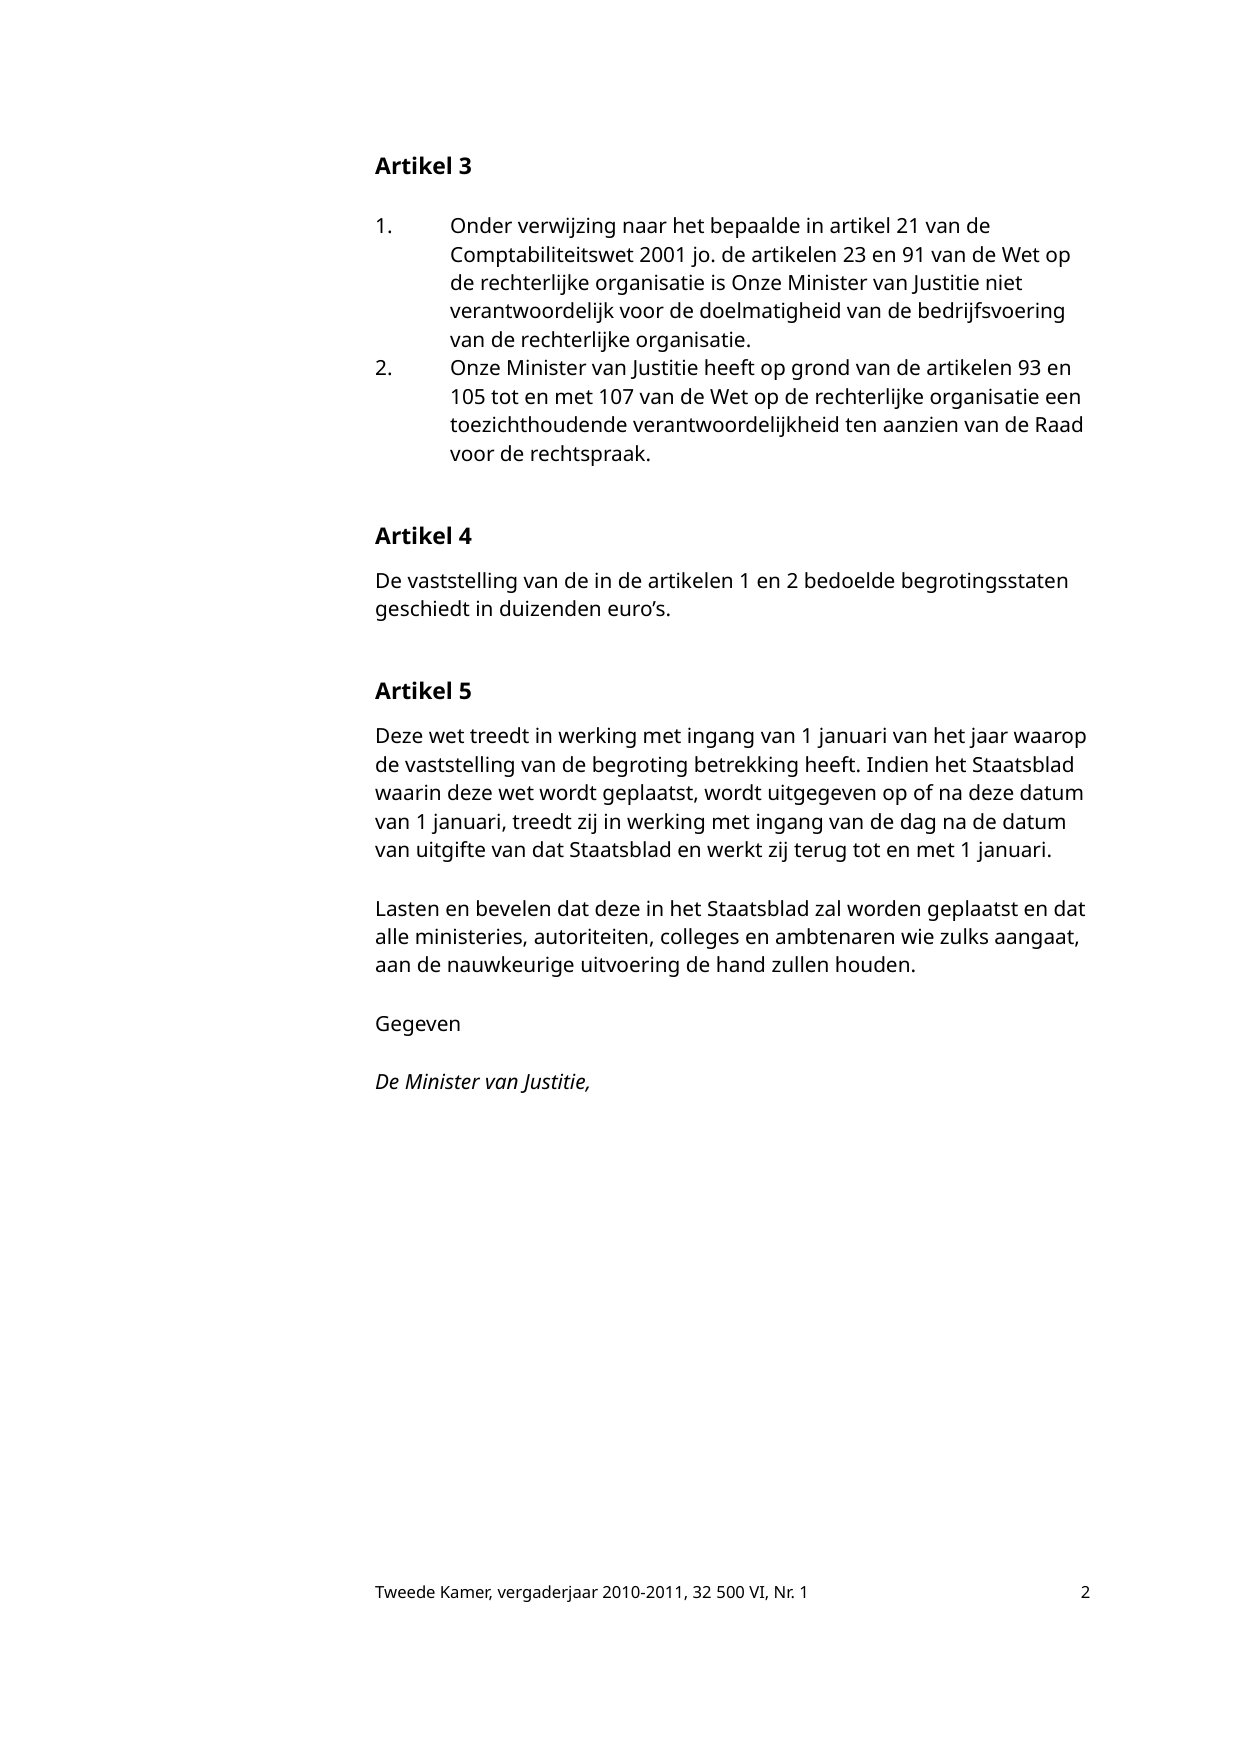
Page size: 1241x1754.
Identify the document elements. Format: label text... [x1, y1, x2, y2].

subtitle Artikel 4 [375, 520, 1090, 551]
subtitle Artikel 3 [375, 150, 1090, 181]
text Lasten en bevelen dat deze in het Staatsblad zal worden geplaatst en dat alle ministeries, autoriteiten, colleges en ambtenaren wie zulks aangaat, aan de nauwkeurige uitvoering de hand zullen houden. [375, 894, 1090, 979]
list Onze Minister van Justitie heeft op grond van de artikelen 93 en 105 tot en met 107 van de Wet op de rechterlijke organisatie een toezichthoudende verantwoordelijkheid ten aanzien van de Raad voor de rechtspraak. [375, 353, 1090, 467]
text Deze wet treedt in werking met ingang van 1 januari van het jaar waarop de vaststelling van de begroting betrekking heeft. Indien het Staatsblad waarin deze wet wordt geplaatst, wordt uitgegeven op of na deze datum van 1 januari, treedt zij in werking met ingang van de dag na de datum van uitgifte van dat Staatsblad en werkt zij terug tot en met 1 januari. [375, 722, 1090, 864]
text De Minister van Justitie, [375, 1067, 1090, 1096]
subtitle Artikel 5 [375, 675, 1090, 707]
text De vaststelling van de in de artikelen 1 en 2 bedoelde begrotingsstaten geschiedt in duizenden euro’s. [375, 566, 1090, 623]
text Gegeven [375, 1009, 1090, 1037]
list Onder verwijzing naar het bepaalde in artikel 21 van de Comptabiliteitswet 2001 jo. de artikelen 23 en 91 van de Wet op de rechterlijke organisatie is Onze Minister van Justitie niet verantwoordelijk voor de doelmatigheid van de bedrijfsvoering van de rechterlijke organisatie. [375, 211, 1090, 353]
